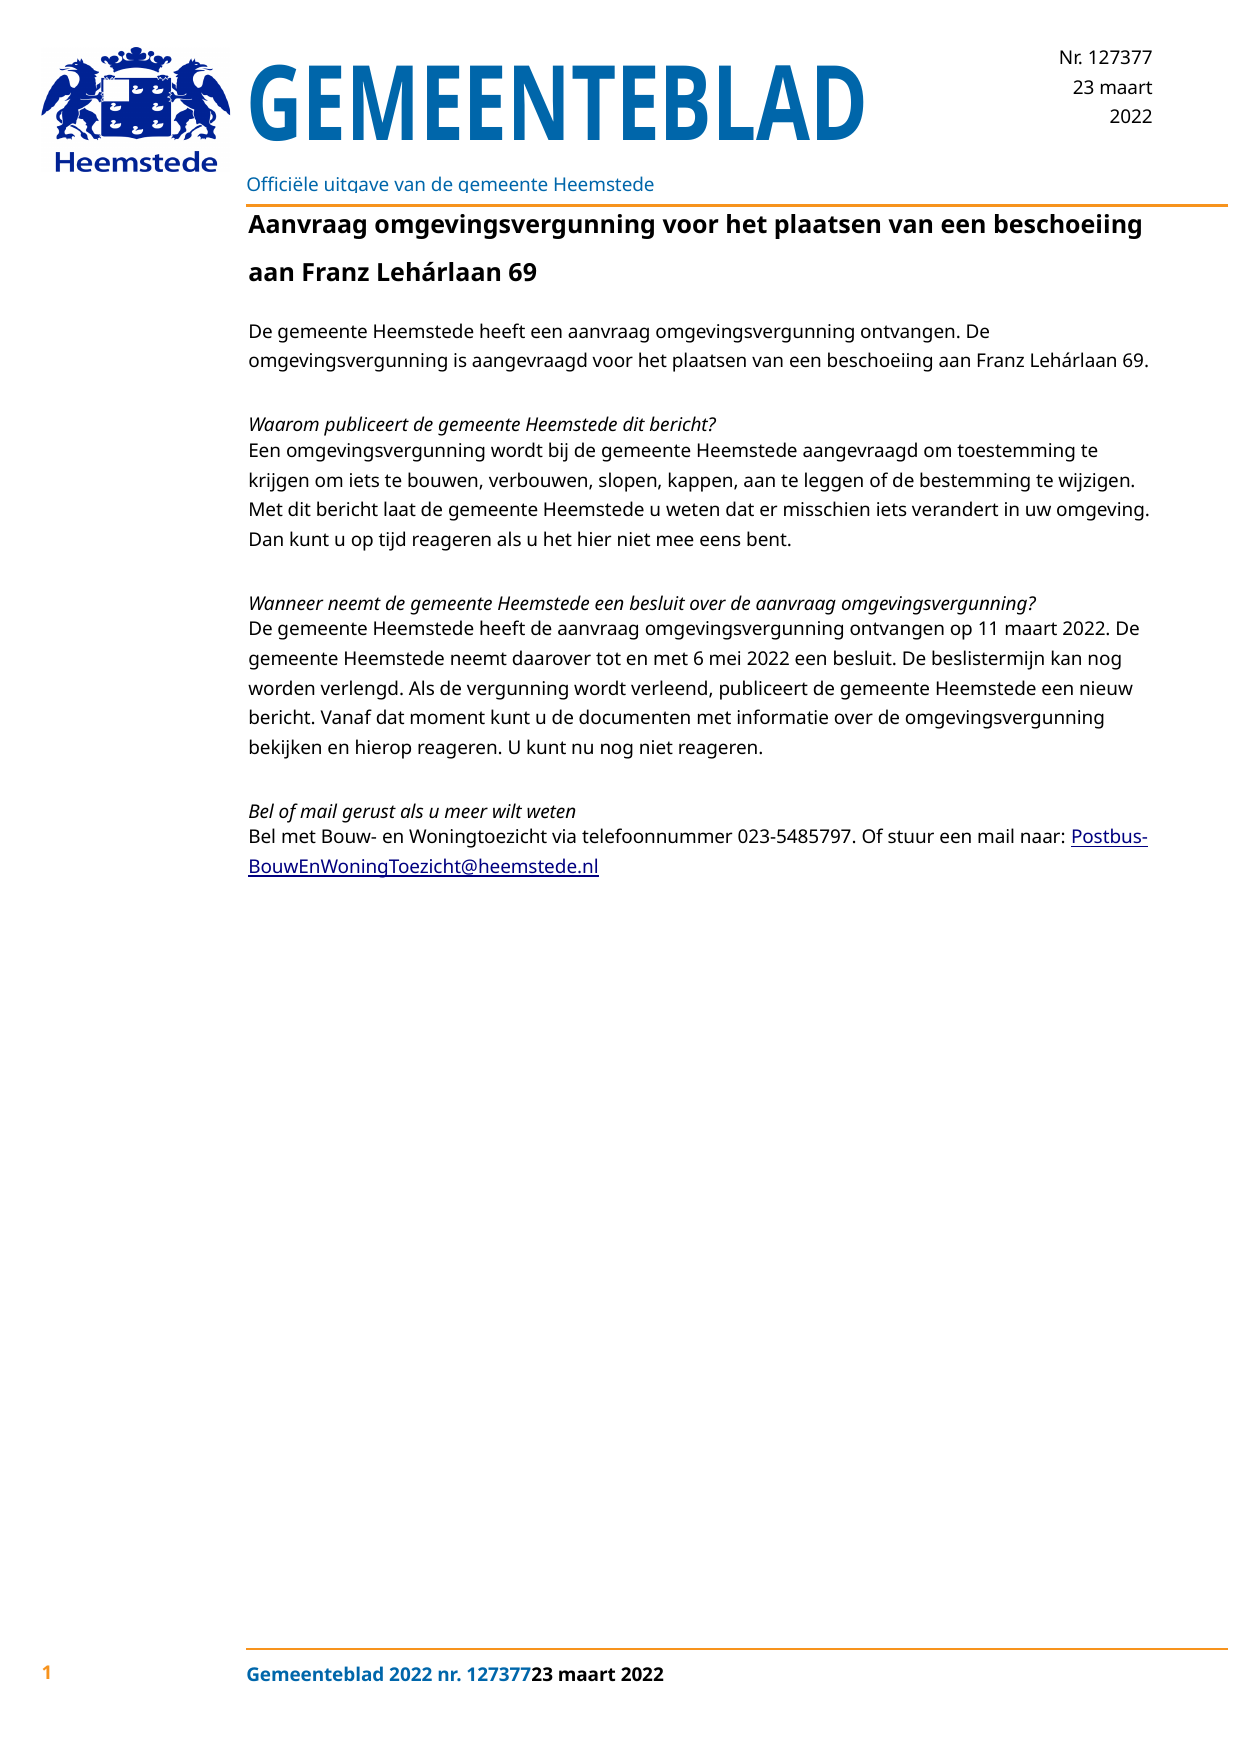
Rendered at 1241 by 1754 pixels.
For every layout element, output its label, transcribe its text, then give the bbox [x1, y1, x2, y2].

text De gemeente Heemstede heeft de aanvraag omgevingsvergunning ontvangen op 11 maart 2022. De gemeente Heemstede neemt daarover tot en met 6 mei 2022 een besluit. De beslistermijn kan nog worden verlengd. Als de vergunning wordt verleend, publiceert de gemeente Heemstede een nieuw bericht. Vanaf dat moment kunt u de documenten met informatie over de omgevingsvergunning bekijken en hierop reageren. U kunt nu nog niet reageren. [248, 616, 1152, 760]
text De gemeente Heemstede heeft een aanvraag omgevingsvergunning ontvangen. De omgevingsvergunning is aangevraagd voor het plaatsen van een beschoeiing aan Franz Lehárlaan 69. [248, 318, 1152, 373]
text Bel met Bouw- en Woningtoezicht via telefoonnummer 023-5485797. Of stuur een mail naar: Postbus-BouwEnWoningToezicht@heemstede.nl [248, 824, 1152, 879]
text Bel of mail gerust als u meer wilt weten [248, 798, 1152, 824]
text Waarom publiceert de gemeente Heemstede dit bericht? [248, 411, 1152, 437]
text Aanvraag omgevingsvergunning voor het plaatsen van een beschoeiing aan Franz Lehárlaan 69 [248, 207, 1152, 288]
picture [41, 47, 231, 172]
text Een omgevingsvergunning wordt bij de gemeente Heemstede aangevraagd om toestemming te krijgen om iets te bouwen, verbouwen, slopen, kappen, aan te leggen of de bestemming te wijzigen. Met dit bericht laat de gemeente Heemstede u weten dat er misschien iets verandert in uw omgeving. Dan kunt u op tijd reageren als u het hier niet mee eens bent. [248, 437, 1152, 552]
text Wanneer neemt de gemeente Heemstede een besluit over de aanvraag omgevingsvergunning? [248, 590, 1152, 616]
